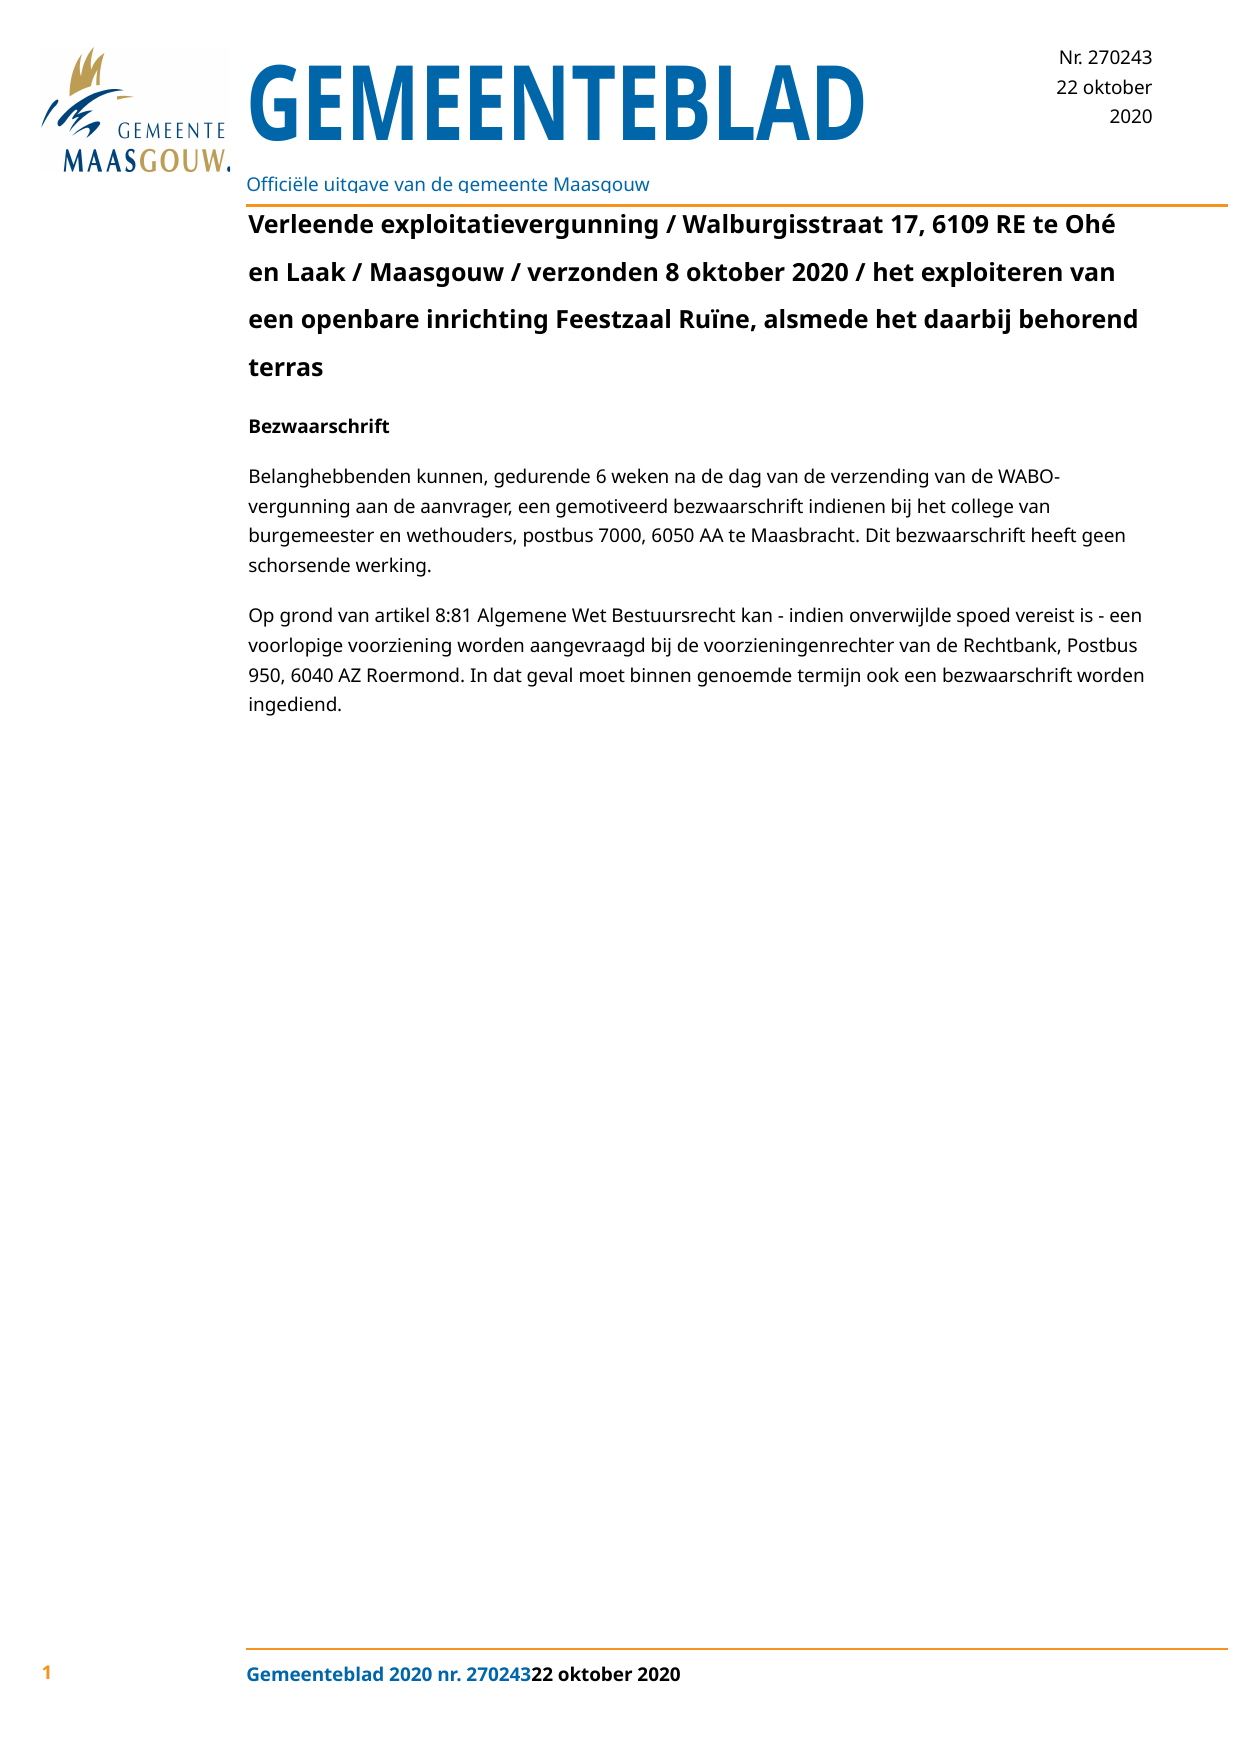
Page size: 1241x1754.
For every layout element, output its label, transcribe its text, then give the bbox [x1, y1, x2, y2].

text Op grond van artikel 8:81 Algemene Wet Bestuursrecht kan - indien onverwijlde spoed vereist is - een voorlopige voorziening worden aangevraagd bij de voorzieningenrechter van de Rechtbank, Postbus 950, 6040 AZ Roermond. In dat geval moet binnen genoemde termijn ook een bezwaarschrift worden ingediend. [248, 603, 1152, 717]
text Belanghebbenden kunnen, gedurende 6 weken na de dag van de verzending van de WABO-vergunning aan de aanvrager, een gemotiveerd bezwaarschrift indienen bij het college van burgemeester en wethouders, postbus 7000, 6050 AA te Maasbracht. Dit bezwaarschrift heeft geen schorsende werking. [248, 463, 1152, 578]
text Verleende exploitatievergunning / Walburgisstraat 17, 6109 RE te Ohé en Laak / Maasgouw / verzonden 8 oktober 2020 / het exploiteren van een openbare inrichting Feestzaal Ruïne, alsmede het daarbij behorend terras [248, 207, 1152, 384]
text Bezwaarschrift [248, 413, 1152, 439]
picture [41, 47, 231, 172]
